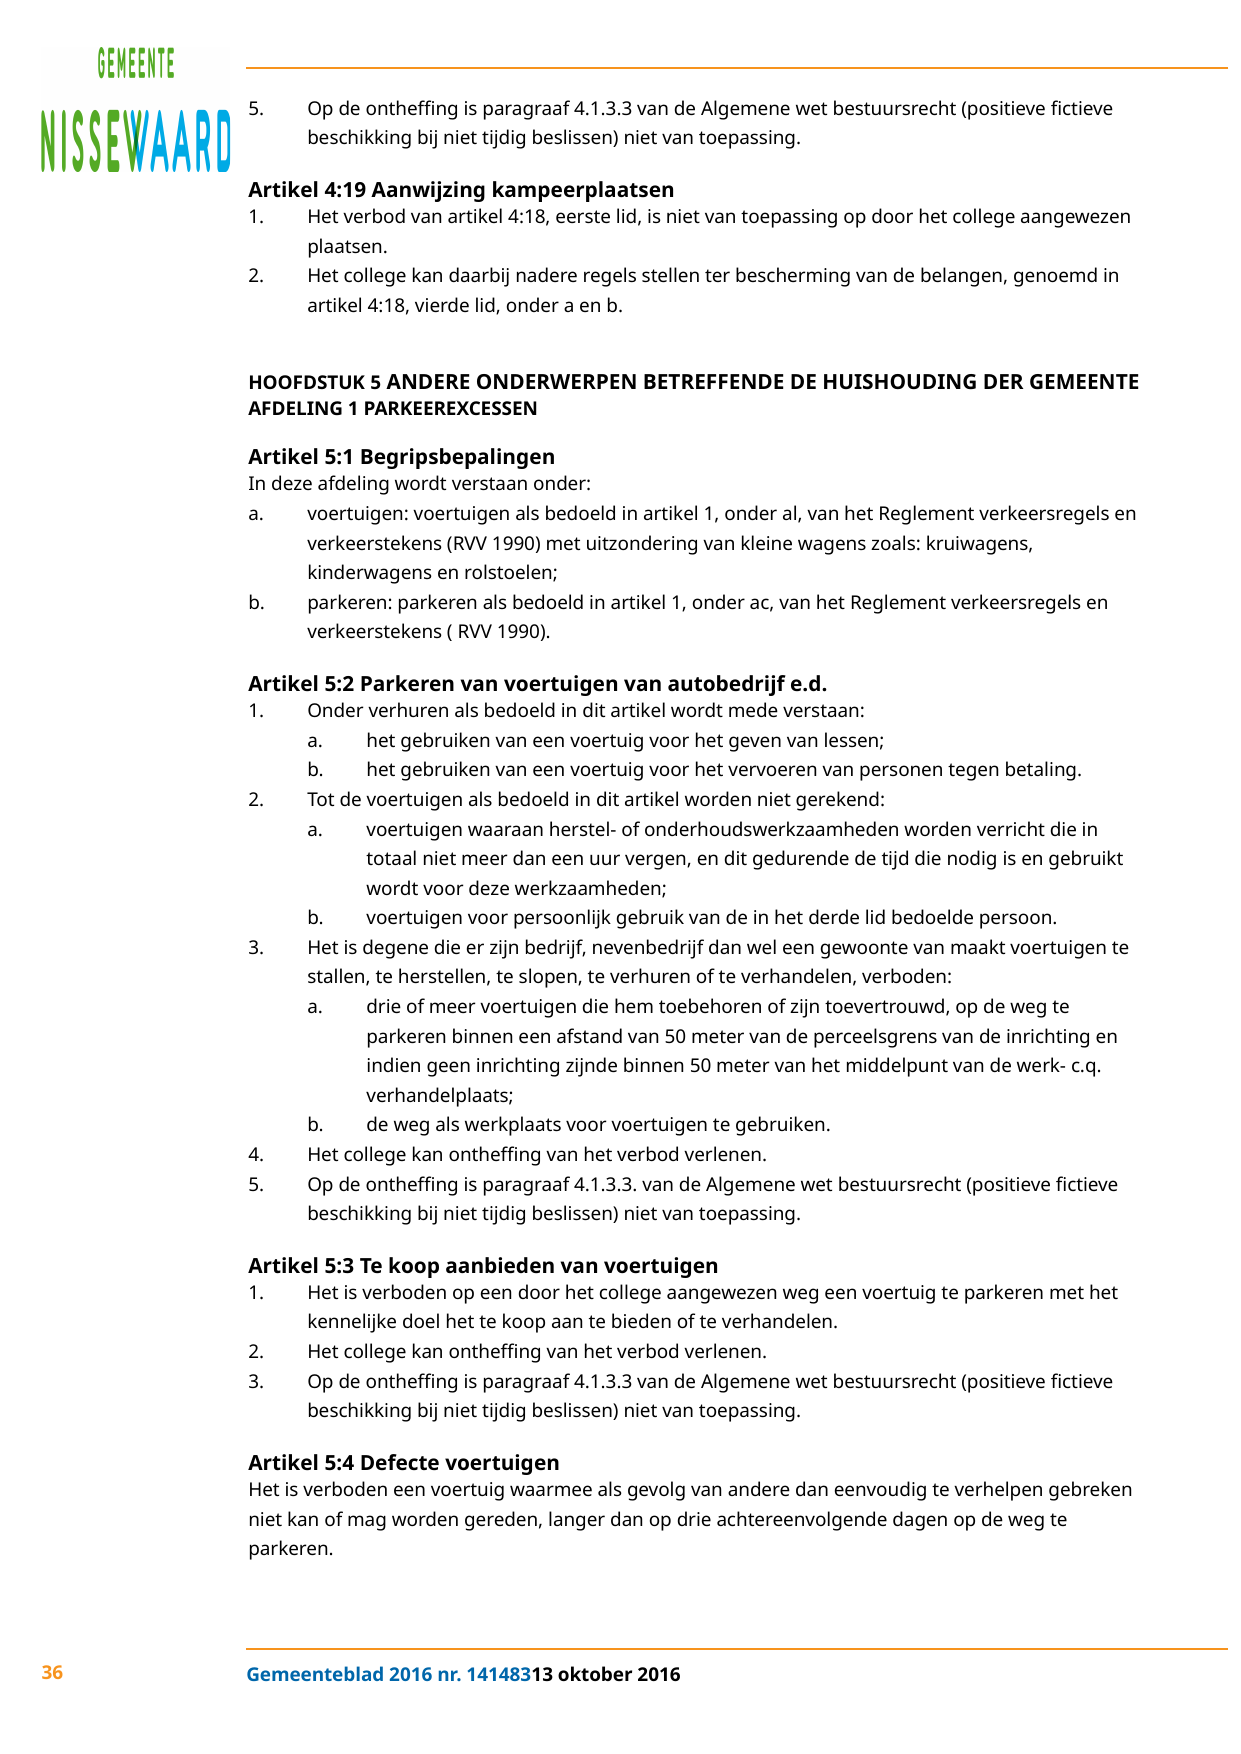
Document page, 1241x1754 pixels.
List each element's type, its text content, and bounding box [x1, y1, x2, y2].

picture [200, 151, 206, 172]
list voertuigen: voertuigen als bedoeld in artikel 1, onder al, van het Reglement verkeersregels en verkeerstekens (RVV 1990) met uitzondering van kleine wagens zoals: kruiwagens, kinderwagens en rolstoelen; [248, 500, 1152, 585]
picture [154, 157, 165, 172]
list Onder verhuren als bedoeld in dit artikel wordt mede verstaan: [248, 697, 1152, 723]
picture [201, 122, 206, 138]
list drie of meer voertuigen die hem toebehoren of zijn toevertrouwd, op de weg te parkeren binnen een afstand van 50 meter van de perceelsgrens van de inrichting en indien geen inrichting zijnde binnen 50 meter van het middelpunt van de werk- c.q. verhandelplaats; [307, 993, 1152, 1108]
text Artikel 5:2 Parkeren van voertuigen van autobedrijf e.d. [248, 669, 1152, 697]
list Op de ontheffing is paragraaf 4.1.3.3. van de Algemene wet bestuursrecht (positieve fictieve beschikking bij niet tijdig beslissen) niet van toepassing. [248, 1171, 1152, 1226]
list voertuigen voor persoonlijk gebruik van de in het derde lid bedoelde persoon. [307, 904, 1152, 930]
list Het college kan daarbij nadere regels stellen ter bescherming van de belangen, genoemd in artikel 4:18, vierde lid, onder a en b. [248, 262, 1152, 318]
list Het is verboden op een door het college aangewezen weg een voertuig te parkeren met het kennelijke doel het te koop aan te bieden of te verhandelen. [248, 1279, 1152, 1334]
list Het is degene die er zijn bedrijf, nevenbedrijf dan wel een gewoonte van maakt voertuigen te stallen, te herstellen, te slopen, te verhuren of te verhandelen, verboden: [248, 934, 1152, 989]
list Op de ontheffing is paragraaf 4.1.3.3 van de Algemene wet bestuursrecht (positieve fictieve beschikking bij niet tijdig beslissen) niet van toepassing. [248, 95, 1152, 150]
text In deze afdeling wordt verstaan onder: [248, 471, 1152, 496]
list de weg als werkplaats voor voertuigen te gebruiken. [307, 1112, 1152, 1137]
list het gebruiken van een voertuig voor het geven van lessen; [307, 727, 1152, 753]
text Artikel 4:19 Aanwijzing kampeerplaatsen [248, 175, 1152, 203]
text Artikel 5:4 Defecte voertuigen [248, 1448, 1152, 1476]
list Op de ontheffing is paragraaf 4.1.3.3 van de Algemene wet bestuursrecht (positieve fictieve beschikking bij niet tijdig beslissen) niet van toepassing. [248, 1368, 1152, 1423]
text Artikel 5:1 Begripsbepalingen [248, 442, 1152, 471]
list Het college kan ontheffing van het verbod verlenen. [248, 1141, 1152, 1167]
picture [41, 47, 231, 172]
list voertuigen waaraan herstel- of onderhoudswerkzaamheden worden verricht die in totaal niet meer dan een uur vergen, en dit gedurende de tijd die nodig is en gebruikt wordt voor deze werkzaamheden; [307, 816, 1152, 901]
text AFDELING 1 PARKEEREXCESSEN [248, 396, 1152, 421]
text Het is verboden een voertuig waarmee als gevolg van andere dan eenvoudig te verhelpen gebreken niet kan of mag worden gereden, langer dan op drie achtereenvolgende dagen op de weg te parkeren. [248, 1476, 1152, 1561]
picture [176, 157, 187, 172]
text HOOFDSTUK 5 ANDERE ONDERWERPEN BETREFFENDE DE HUISHOUDING DER GEMEENTE [248, 367, 1152, 396]
list Het college kan ontheffing van het verbod verlenen. [248, 1338, 1152, 1364]
list het gebruiken van een voertuig voor het vervoeren van personen tegen betaling. [307, 757, 1152, 782]
picture [222, 122, 227, 160]
list Tot de voertuigen als bedoeld in dit artikel worden niet gerekend: [248, 786, 1152, 812]
text Artikel 5:3 Te koop aanbieden van voertuigen [248, 1251, 1152, 1279]
list parkeren: parkeren als bedoeld in artikel 1, onder ac, van het Reglement verkeersregels en verkeerstekens ( RVV 1990). [248, 589, 1152, 644]
list Het verbod van artikel 4:18, eerste lid, is niet van toepassing op door het college aangewezen plaatsen. [248, 203, 1152, 258]
